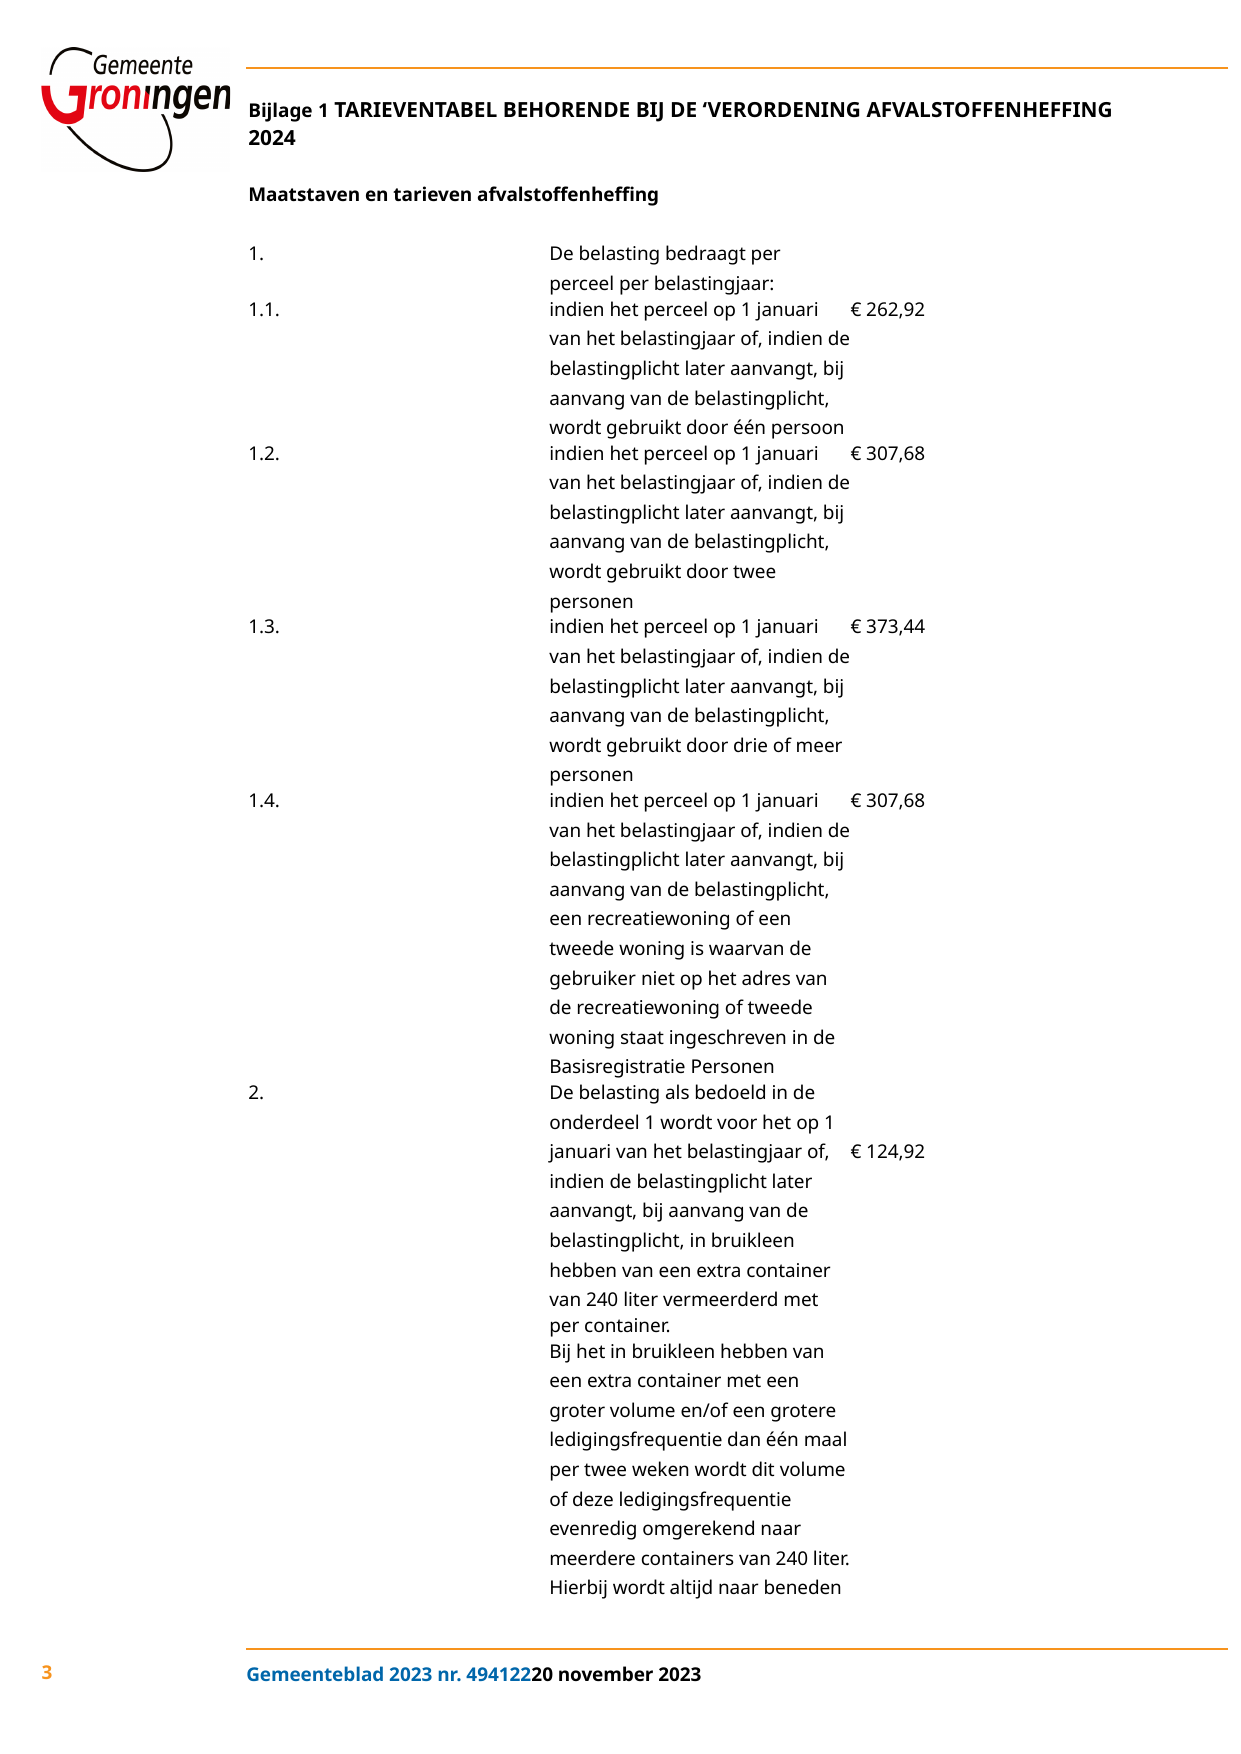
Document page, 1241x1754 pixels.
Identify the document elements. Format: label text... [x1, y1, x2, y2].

table_cell per container. [549, 1312, 850, 1338]
table_cell € 262,92 [850, 296, 1152, 440]
table_cell € 307,68 [850, 787, 1152, 1079]
picture [41, 47, 231, 172]
table_cell € 373,44 [850, 614, 1152, 787]
table_cell indien het perceel op 1 januari van het belastingjaar of, indien de belastingplicht later aanvangt, bij aanvang van de belastingplicht, een recreatiewoning of een tweede woning is waarvan de gebruiker niet op het adres van de recreatiewoning of tweede woning staat ingeschreven in de Basisregistratie Personen [549, 787, 850, 1079]
table_cell [850, 1312, 1152, 1338]
table_cell 1.2. [248, 440, 549, 614]
table_cell [248, 1312, 549, 1338]
table_cell 1.4. [248, 787, 549, 1079]
table_cell De belasting als bedoeld in de onderdeel 1 wordt voor het op 1 januari van het belastingjaar of, indien de belastingplicht later aanvangt, bij aanvang van de belastingplicht, in bruikleen hebben van een extra container van 240 liter vermeerderd met [549, 1079, 850, 1312]
table_header De belasting bedraagt per perceel per belastingjaar: [549, 241, 850, 296]
table_cell 1.3. [248, 614, 549, 787]
table_cell 1.1. [248, 296, 549, 440]
text Bijlage 1 TARIEVENTABEL BEHORENDE BIJ DE ‘VERORDENING AFVALSTOFFENHEFFING 2024 [248, 95, 1152, 152]
table_cell € 307,68 [850, 440, 1152, 614]
text Maatstaven en tarieven afvalstoffenheffing [248, 181, 1152, 207]
table_cell 2. [248, 1079, 549, 1312]
table_cell indien het perceel op 1 januari van het belastingjaar of, indien de belastingplicht later aanvangt, bij aanvang van de belastingplicht, wordt gebruikt door twee personen [549, 440, 850, 614]
table_cell indien het perceel op 1 januari van het belastingjaar of, indien de belastingplicht later aanvangt, bij aanvang van de belastingplicht, wordt gebruikt door drie of meer personen [549, 614, 850, 787]
table_header 1. [248, 241, 549, 296]
table_cell [850, 1338, 1152, 1600]
table_cell indien het perceel op 1 januari van het belastingjaar of, indien de belastingplicht later aanvangt, bij aanvang van de belastingplicht, wordt gebruikt door één persoon [549, 296, 850, 440]
table_cell Bij het in bruikleen hebben van een extra container met een groter volume en/of een grotere ledigingsfrequentie dan één maal per twee weken wordt dit volume of deze ledigingsfrequentie evenredig omgerekend naar meerdere containers van 240 liter. Hierbij wordt altijd naar beneden [549, 1338, 850, 1600]
table_cell [248, 1338, 549, 1600]
table_header [850, 241, 1152, 296]
table_cell € 124,92 [850, 1079, 1152, 1312]
